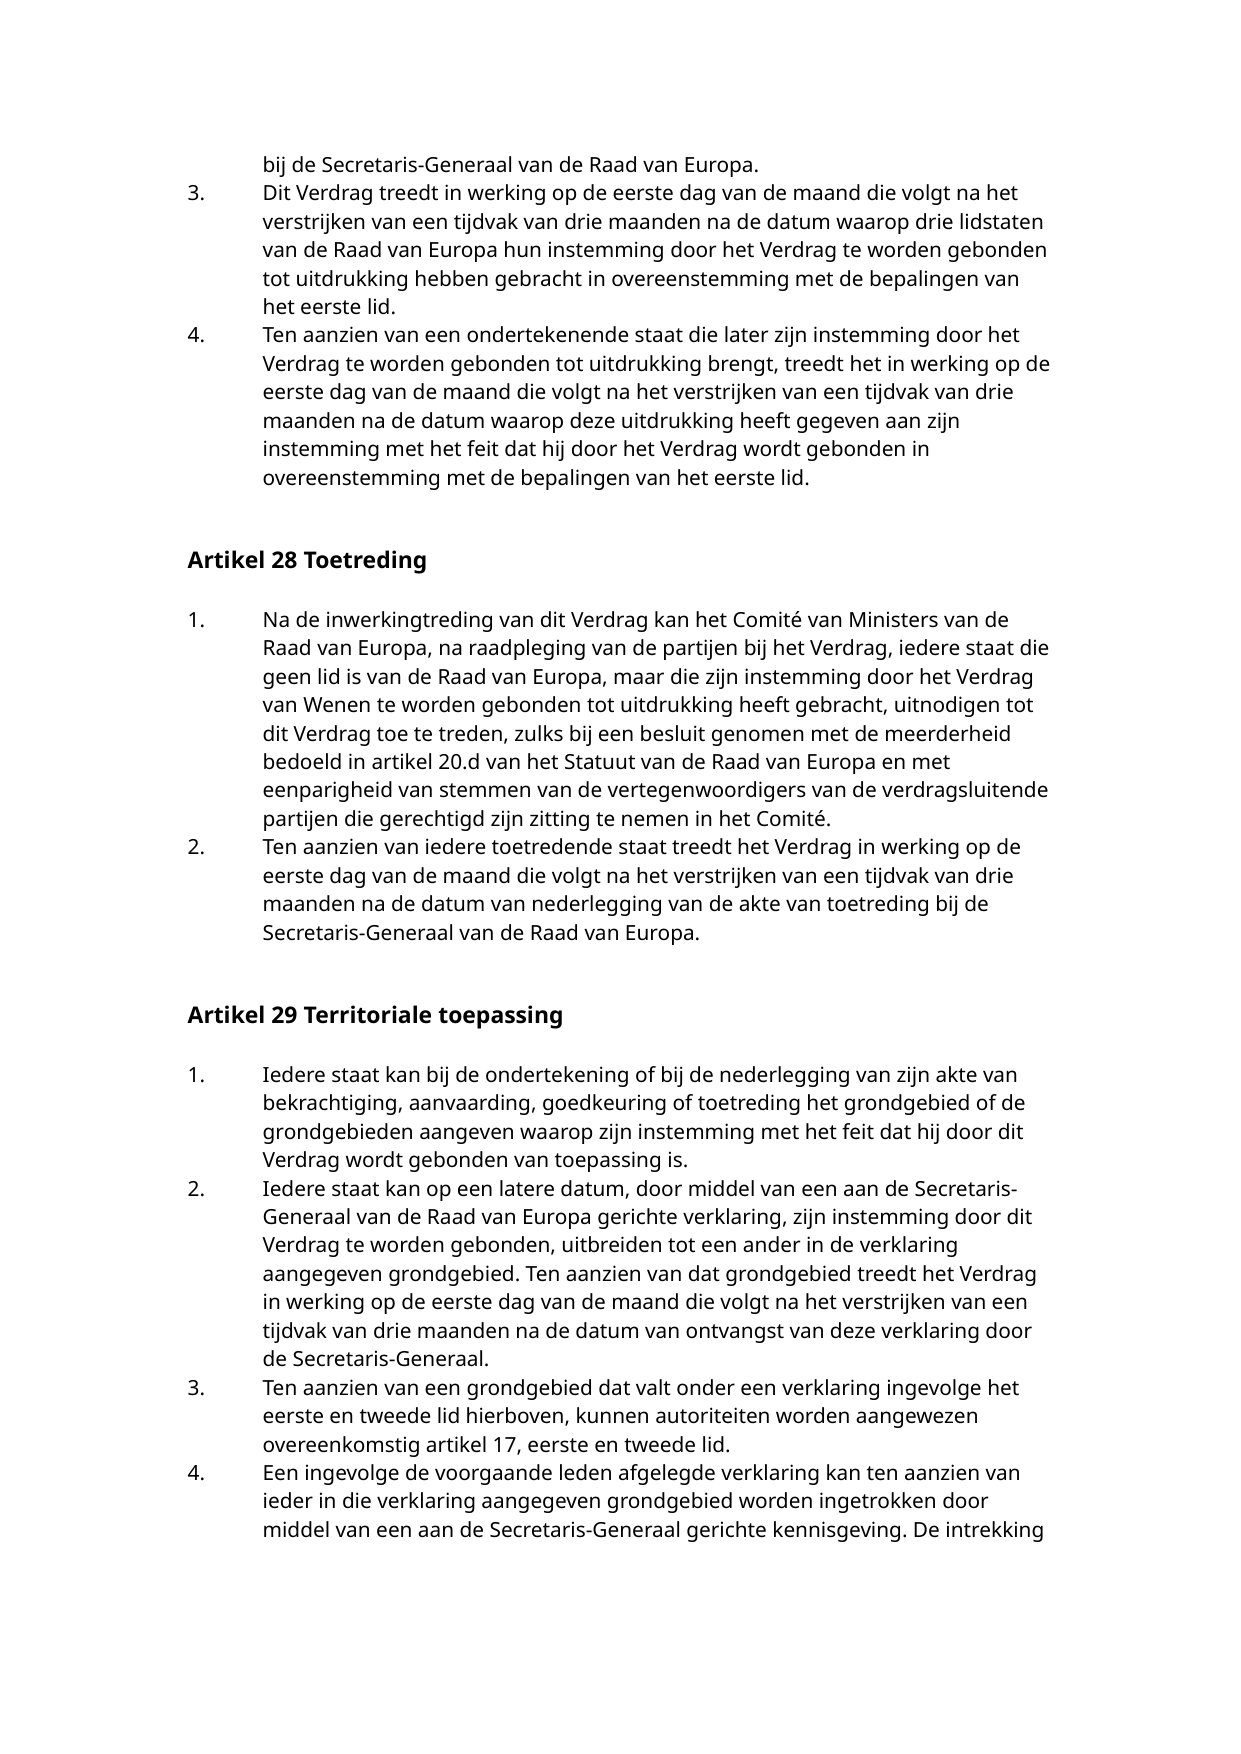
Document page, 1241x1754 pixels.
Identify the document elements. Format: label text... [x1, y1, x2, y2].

list Ten aanzien van een ondertekenende staat die later zijn instemming door het Verdrag te worden gebonden tot uitdrukking brengt, treedt het in werking op de eerste dag van de maand die volgt na het verstrijken van een tijdvak van drie maanden na de datum waarop deze uitdrukking heeft gegeven aan zijn instemming met het feit dat hij door het Verdrag wordt gebonden in overeenstemming met de bepalingen van het eerste lid. [187, 321, 1053, 491]
list Dit Verdrag treedt in werking op de eerste dag van de maand die volgt na het verstrijken van een tijdvak van drie maanden na de datum waarop drie lidstaten van de Raad van Europa hun instemming door het Verdrag te worden gebonden tot uitdrukking hebben gebracht in overeenstemming met de bepalingen van het eerste lid. [187, 178, 1053, 321]
list Na de inwerkingtreding van dit Verdrag kan het Comité van Ministers van de Raad van Europa, na raadpleging van de partijen bij het Verdrag, iedere staat die geen lid is van de Raad van Europa, maar die zijn instemming door het Verdrag van Wenen te worden gebonden tot uitdrukking heeft gebracht, uitnodigen tot dit Verdrag toe te treden, zulks bij een besluit genomen met de meerderheid bedoeld in artikel 20.d van het Statuut van de Raad van Europa en met eenparigheid van stemmen van de vertegenwoordigers van de verdragsluitende partijen die gerechtigd zijn zitting te nemen in het Comité. [187, 605, 1053, 832]
list bij de Secretaris-Generaal van de Raad van Europa. [187, 150, 1053, 178]
subtitle Artikel 29 Territoriale toepassing [187, 999, 1053, 1030]
list Iedere staat kan bij de ondertekening of bij de nederlegging van zijn akte van bekrachtiging, aanvaarding, goedkeuring of toetreding het grondgebied of de grondgebieden aangeven waarop zijn instemming met het feit dat hij door dit Verdrag wordt gebonden van toepassing is. [187, 1060, 1053, 1174]
list Iedere staat kan op een latere datum, door middel van een aan de Secretaris-Generaal van de Raad van Europa gerichte verklaring, zijn instemming door dit Verdrag te worden gebonden, uitbreiden tot een ander in de verklaring aangegeven grondgebied. Ten aanzien van dat grondgebied treedt het Verdrag in werking op de eerste dag van de maand die volgt na het verstrijken van een tijdvak van drie maanden na de datum van ontvangst van deze verklaring door de Secretaris-Generaal. [187, 1174, 1053, 1373]
subtitle Artikel 28 Toetreding [187, 544, 1053, 575]
list Ten aanzien van iedere toetredende staat treedt het Verdrag in werking op de eerste dag van de maand die volgt na het verstrijken van een tijdvak van drie maanden na de datum van nederlegging van de akte van toetreding bij de Secretaris-Generaal van de Raad van Europa. [187, 832, 1053, 946]
list Ten aanzien van een grondgebied dat valt onder een verklaring ingevolge het eerste en tweede lid hierboven, kunnen autoriteiten worden aangewezen overeenkomstig artikel 17, eerste en tweede lid. [187, 1373, 1053, 1458]
list Een ingevolge de voorgaande leden afgelegde verklaring kan ten aanzien van ieder in die verklaring aangegeven grondgebied worden ingetrokken door middel van een aan de Secretaris-Generaal gerichte kennisgeving. De intrekking [187, 1458, 1053, 1543]
